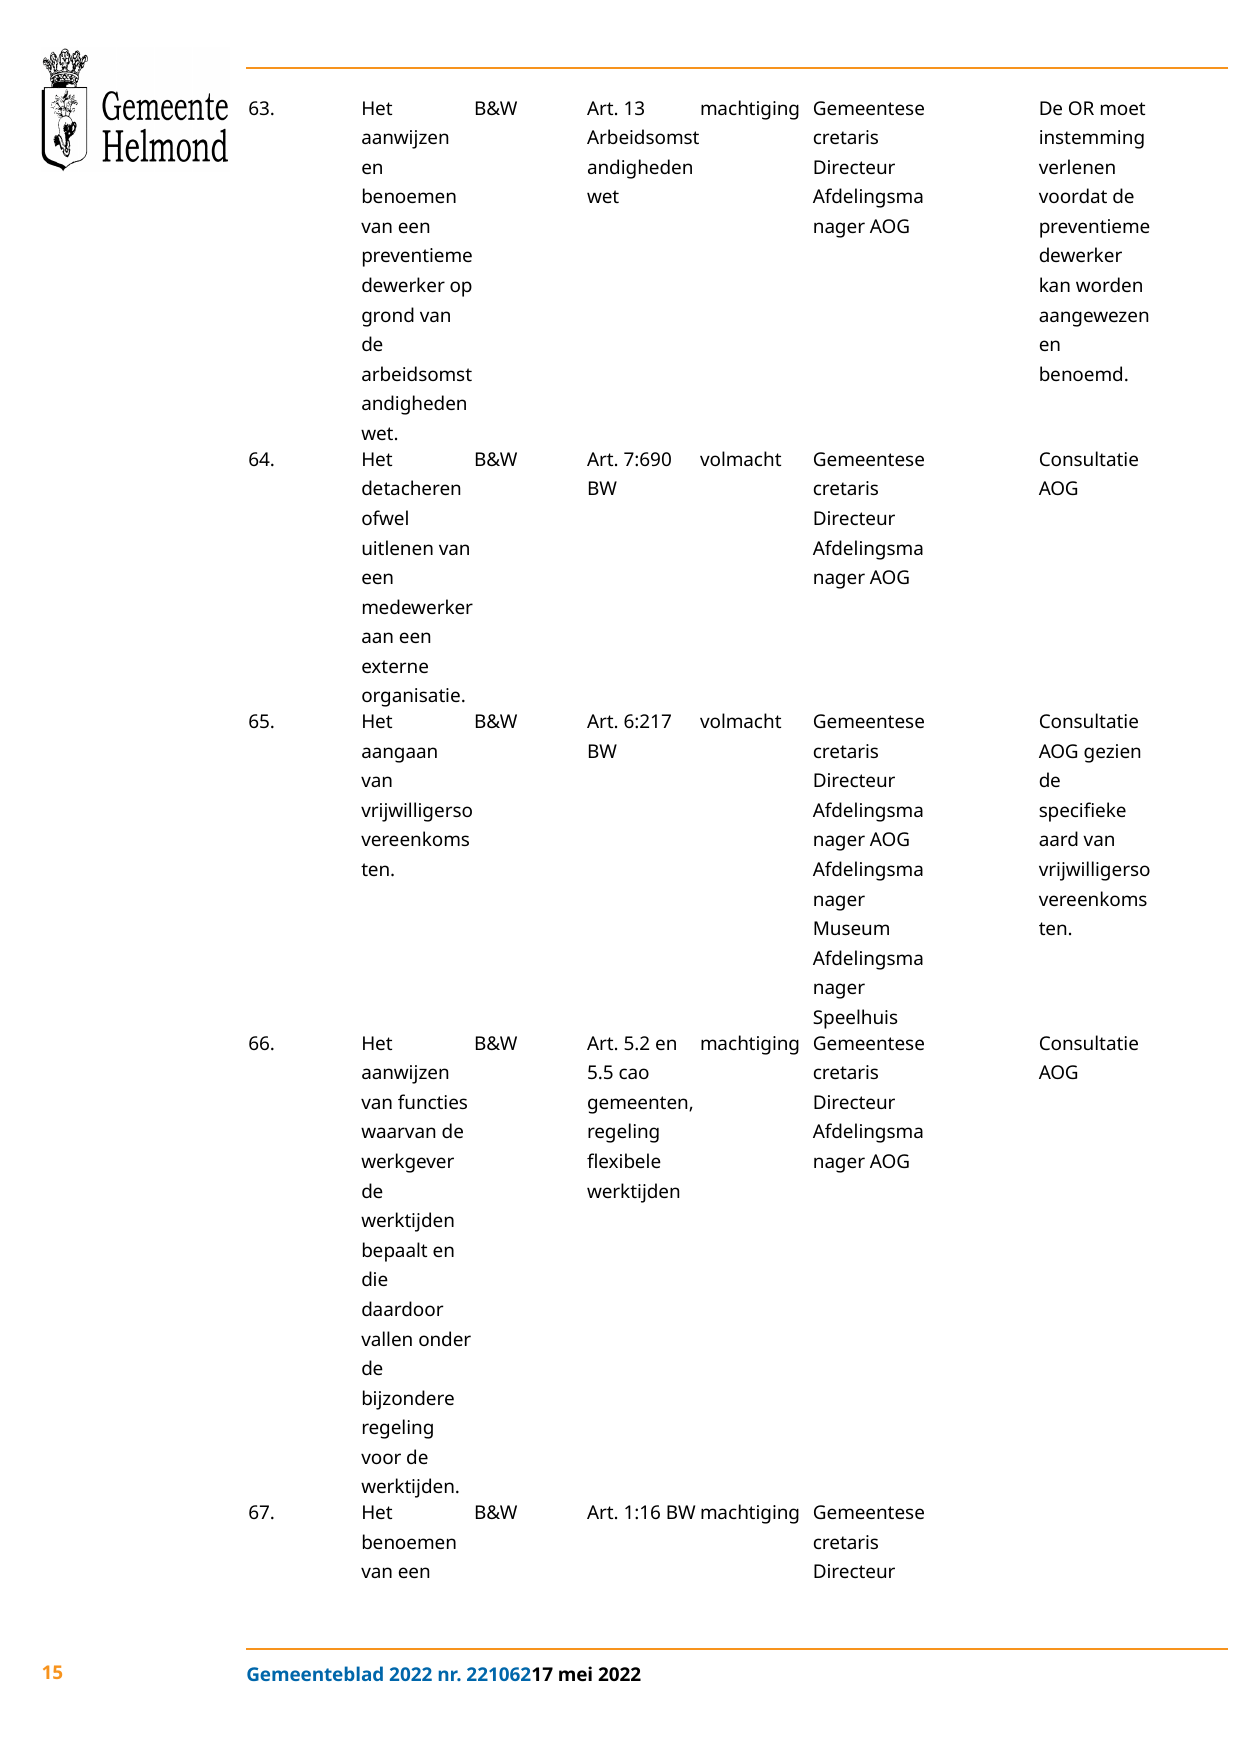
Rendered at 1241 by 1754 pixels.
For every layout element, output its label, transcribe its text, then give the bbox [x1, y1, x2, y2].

table_cell [926, 708, 1038, 1030]
table_cell Art. 6:217 BW [587, 708, 700, 1030]
table_cell Het aangaan van vrijwilligersovereenkomsten. [361, 708, 474, 1030]
table_cell B&W [474, 708, 587, 1030]
table_cell Het benoemen van een [361, 1499, 474, 1584]
table_cell 66. [248, 1030, 361, 1499]
table_cell [926, 1499, 1038, 1584]
table_cell B&W [474, 95, 587, 446]
table_cell Art. 1:16 BW [587, 1499, 700, 1584]
table_cell De OR moet instemming verlenen voordat de preventiemedewerker kan worden aangewezen en benoemd. [1039, 95, 1152, 446]
table_cell [1039, 1499, 1152, 1584]
table_cell B&W [474, 1499, 587, 1584]
table_cell Consultatie AOG [1039, 1030, 1152, 1499]
table_cell [926, 1030, 1038, 1499]
table_cell Art. 13 Arbeidsomstandigheden wet [587, 95, 700, 446]
table_cell machtiging [700, 95, 813, 446]
table_cell Gemeentesecretaris Directeur [813, 1499, 926, 1584]
table_cell Het aanwijzen en benoemen van een preventiemedewerker op grond van de arbeidsomstandighedenwet. [361, 95, 474, 446]
table_cell volmacht [700, 708, 813, 1030]
table_cell 65. [248, 708, 361, 1030]
table_cell Gemeentesecretaris Directeur Afdelingsmanager AOG [813, 95, 926, 446]
table_cell volmacht [700, 446, 813, 708]
table_cell 63. [248, 95, 361, 446]
table_cell Consultatie AOG gezien de specifieke aard van vrijwilligersovereenkomsten. [1039, 708, 1152, 1030]
table_cell Het detacheren ofwel uitlenen van een medewerker aan een externe organisatie. [361, 446, 474, 708]
table_cell [926, 95, 1038, 446]
table_cell [926, 446, 1038, 708]
table_cell B&W [474, 1030, 587, 1499]
table_cell machtiging [700, 1499, 813, 1584]
table_cell Art. 5.2 en 5.5 cao gemeenten, regeling flexibele werktijden [587, 1030, 700, 1499]
table_cell Gemeentesecretaris Directeur Afdelingsmanager AOG [813, 1030, 926, 1499]
table_cell B&W [474, 446, 587, 708]
table_cell Gemeentesecretaris Directeur Afdelingsmanager AOG Afdelingsmanager Museum Afdelingsmanager Speelhuis [813, 708, 926, 1030]
table_cell machtiging [700, 1030, 813, 1499]
table_cell Art. 7:690 BW [587, 446, 700, 708]
picture [41, 47, 231, 172]
table_cell 64. [248, 446, 361, 708]
table_cell Consultatie AOG [1039, 446, 1152, 708]
table_cell 67. [248, 1499, 361, 1584]
table_cell Gemeentesecretaris Directeur Afdelingsmanager AOG [813, 446, 926, 708]
table_cell Het aanwijzen van functies waarvan de werkgever de werktijden bepaalt en die daardoor vallen onder de bijzondere regeling voor de werktijden. [361, 1030, 474, 1499]
